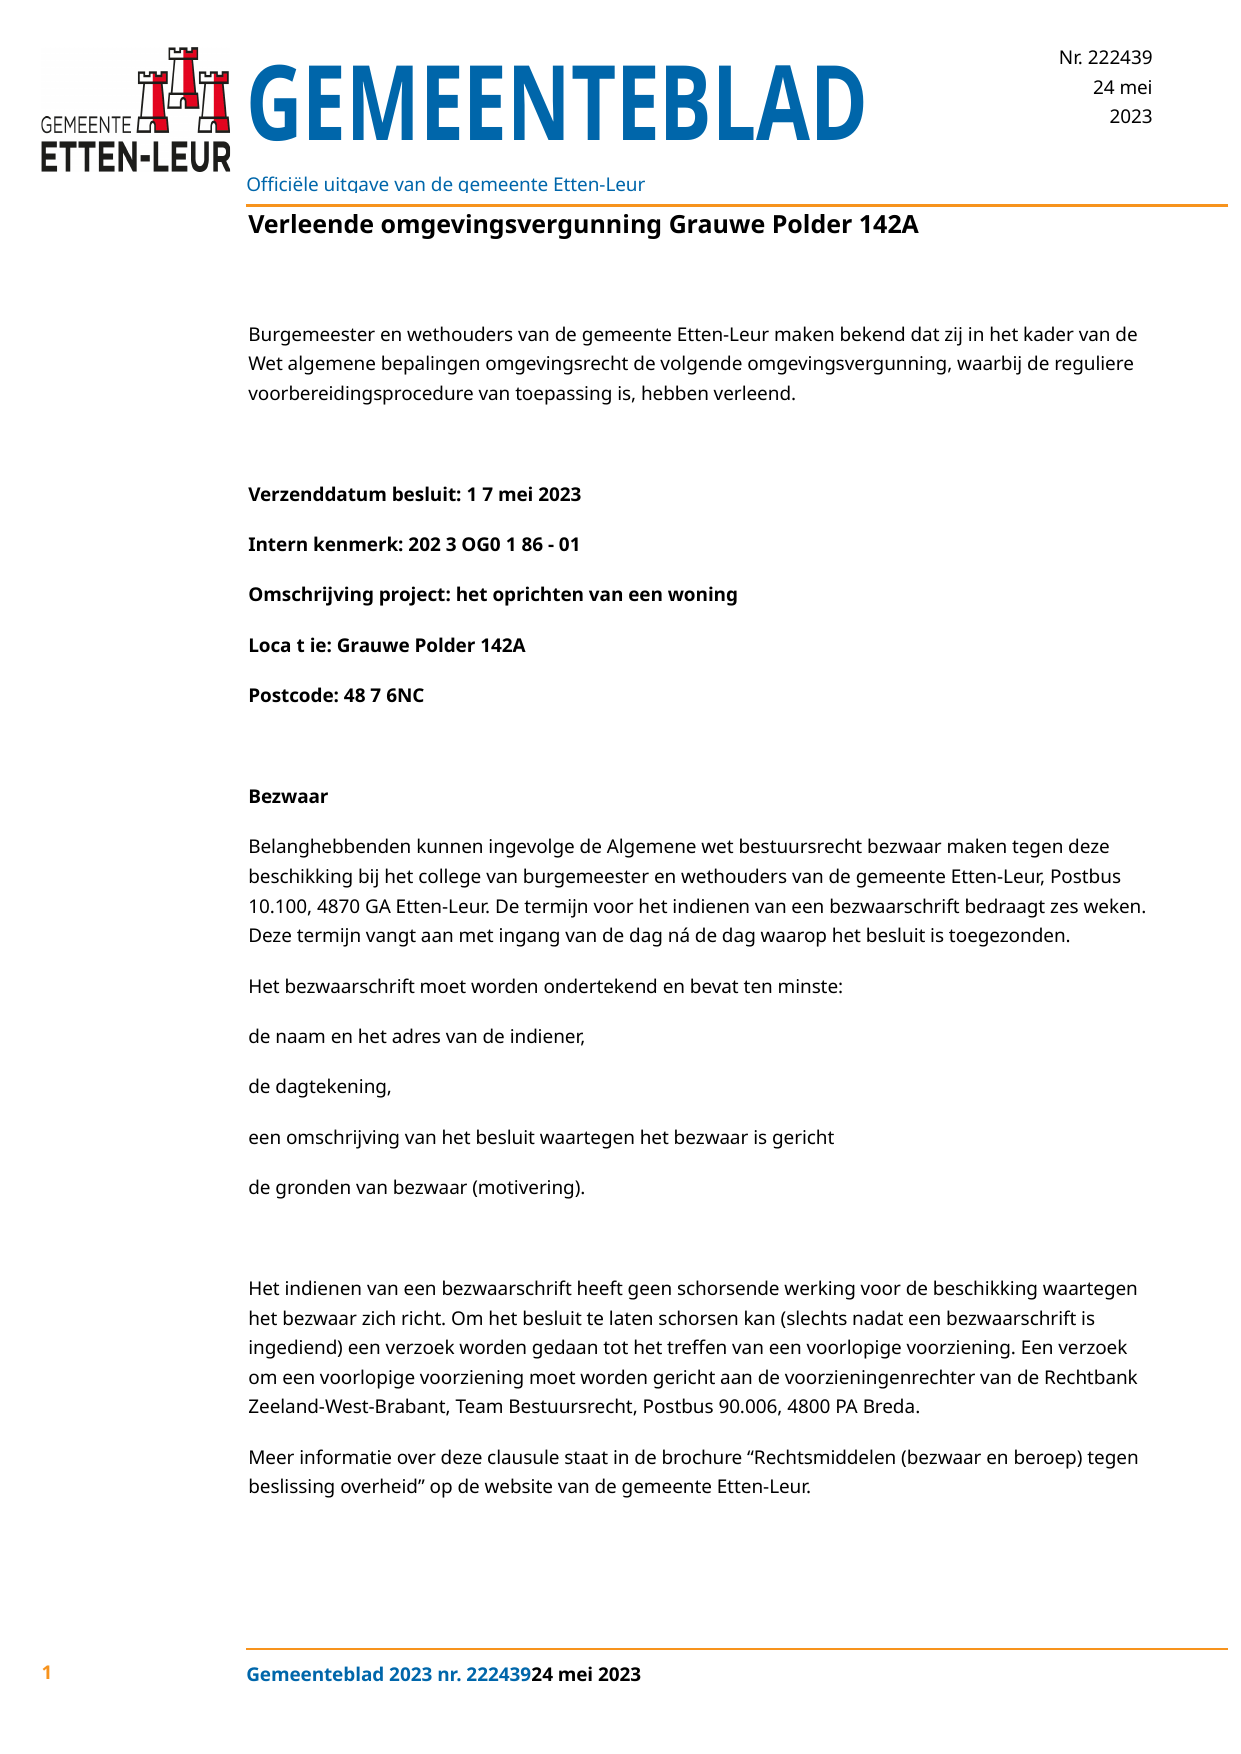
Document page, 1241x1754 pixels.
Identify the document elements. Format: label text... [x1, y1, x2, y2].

text Loca t ie: Grauwe Polder 142A [248, 632, 1152, 658]
text de gronden van bezwaar (motivering). [248, 1174, 1152, 1200]
text Intern kenmerk: 202 3 OG0 1 86 - 01 [248, 531, 1152, 557]
text Postcode: 48 7 6NC [248, 682, 1152, 708]
text de naam en het adres van de indiener, [248, 1023, 1152, 1049]
text Burgemeester en wethouders van de gemeente Etten-Leur maken bekend dat zij in het kader van de Wet algemene bepalingen omgevingsrecht de volgende omgevingsvergunning, waarbij de reguliere voorbereidingsprocedure van toepassing is, hebben verleend. [248, 321, 1152, 406]
text Verzenddatum besluit: 1 7 mei 2023 [248, 481, 1152, 506]
text een omschrijving van het besluit waartegen het bezwaar is gericht [248, 1124, 1152, 1150]
text Het bezwaarschrift moet worden ondertekend en bevat ten minste: [248, 973, 1152, 998]
text Bezwaar [248, 783, 1152, 809]
text Omschrijving project: het oprichten van een woning [248, 582, 1152, 607]
text Meer informatie over deze clausule staat in de brochure “Rechtsmiddelen (bezwaar en beroep) tegen beslissing overheid” op de website van de gemeente Etten-Leur. [248, 1444, 1152, 1499]
picture [41, 47, 231, 172]
text Het indienen van een bezwaarschrift heeft geen schorsende werking voor de beschikking waartegen het bezwaar zich richt. Om het besluit te laten schorsen kan (slechts nadat een bezwaarschrift is ingediend) een verzoek worden gedaan tot het treffen van een voorlopige voorziening. Een verzoek om een voorlopige voorziening moet worden gericht aan de voorzieningenrechter van de Rechtbank Zeeland-West-Brabant, Team Bestuursrecht, Postbus 90.006, 4800 PA Breda. [248, 1275, 1152, 1419]
text Verleende omgevingsvergunning Grauwe Polder 142A [248, 207, 1152, 241]
text de dagtekening, [248, 1074, 1152, 1099]
text Belanghebbenden kunnen ingevolge de Algemene wet bestuursrecht bezwaar maken tegen deze beschikking bij het college van burgemeester en wethouders van de gemeente Etten-Leur, Postbus 10.100, 4870 GA Etten-Leur. De termijn voor het indienen van een bezwaarschrift bedraagt zes weken. Deze termijn vangt aan met ingang van de dag ná de dag waarop het besluit is toegezonden. [248, 834, 1152, 948]
